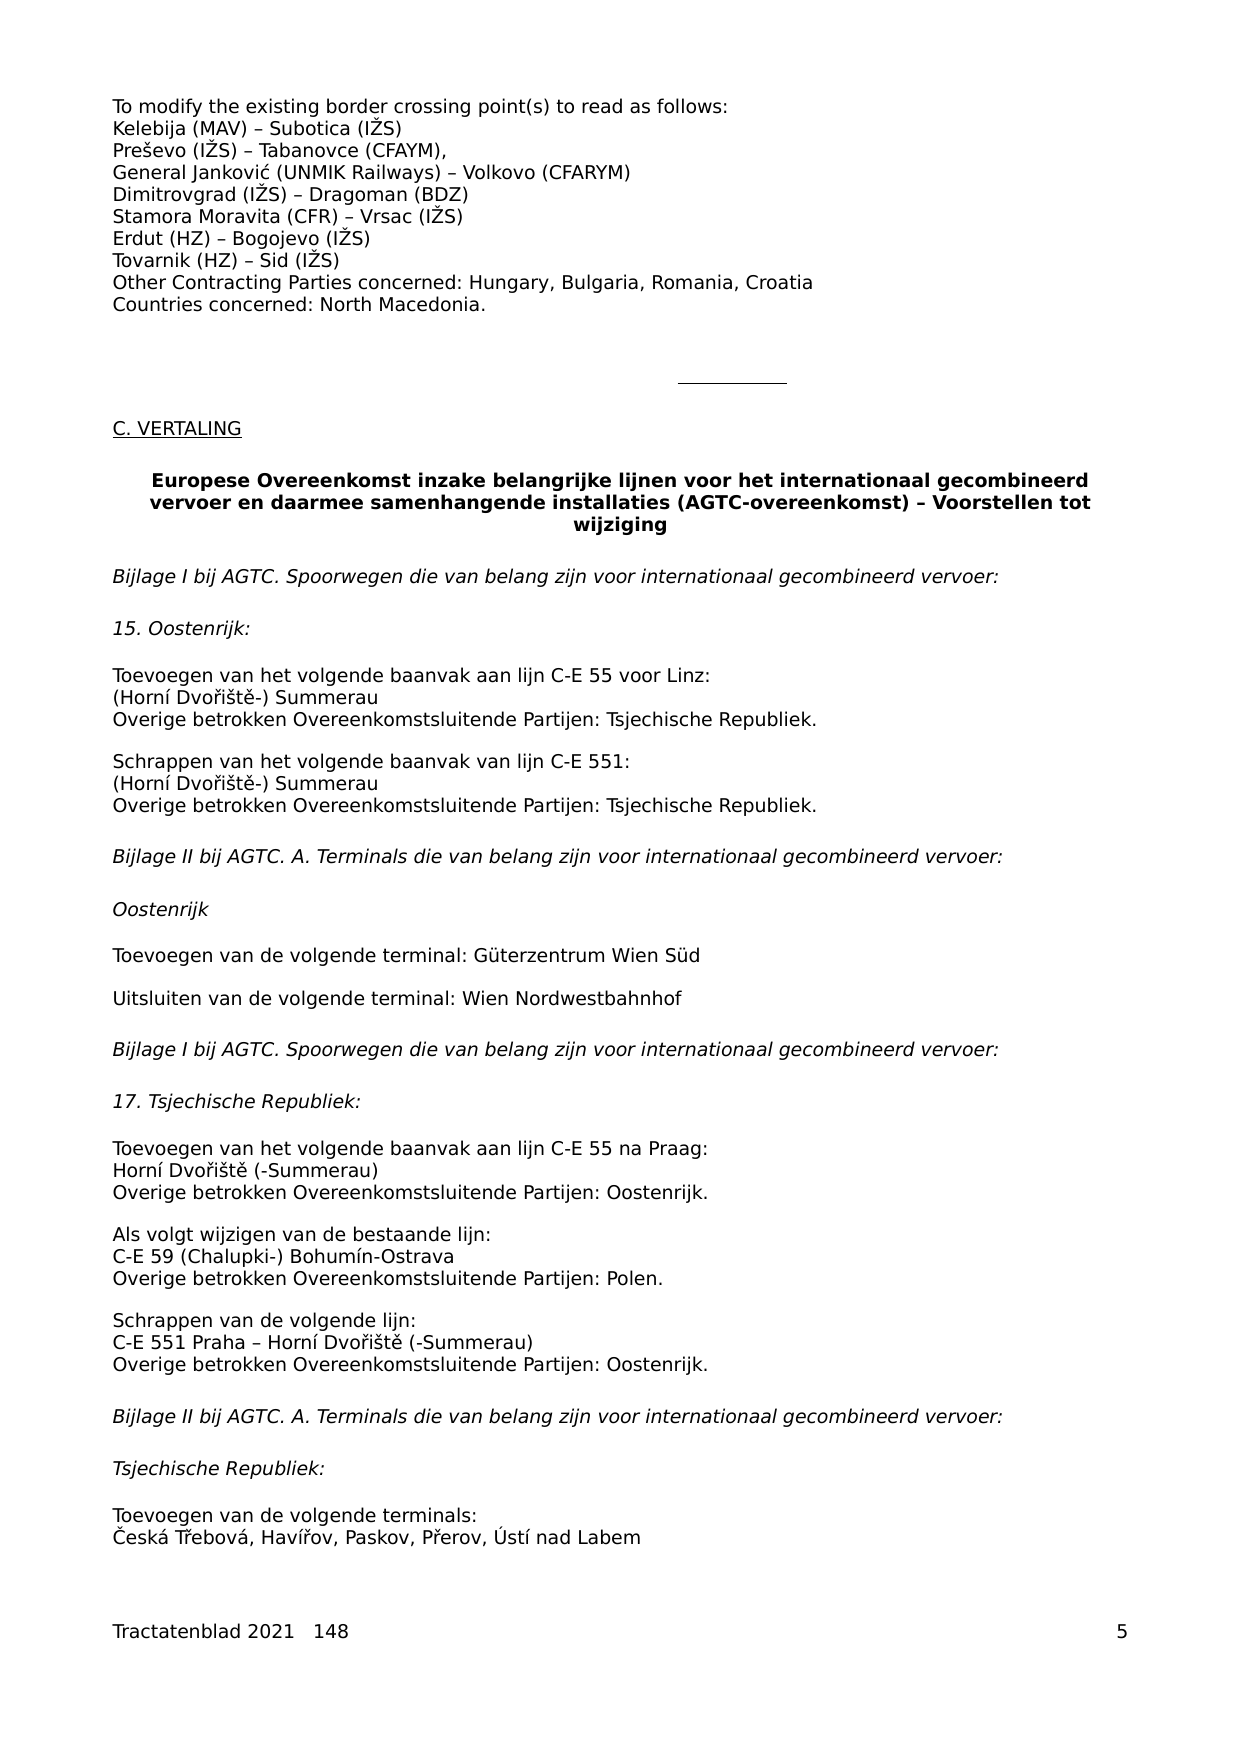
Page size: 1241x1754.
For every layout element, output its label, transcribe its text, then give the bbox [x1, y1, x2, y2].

text C-E 551 Praha – Horní Dvořiště (-Summerau) [112, 1332, 1128, 1354]
text Other Contracting Parties concerned: Hungary, Bulgaria, Romania, Croatia [112, 272, 1128, 294]
text Toevoegen van de volgende terminal: Güterzentrum Wien Süd [112, 945, 1128, 967]
subtitle Bijlage I bij AGTC. Spoorwegen die van belang zijn voor internationaal gecombineerd vervoer: [112, 1039, 1128, 1061]
text Als volgt wijzigen van de bestaande lijn: [112, 1224, 1128, 1246]
subtitle 15. Oostenrijk: [112, 618, 1128, 639]
subtitle Bijlage I bij AGTC. Spoorwegen die van belang zijn voor internationaal gecombineerd vervoer: [112, 566, 1128, 588]
subtitle Oostenrijk [112, 898, 1128, 920]
text Overige betrokken Overeenkomstsluitende Partijen: Polen. [112, 1268, 1128, 1290]
text Schrappen van het volgende baanvak van lijn C-E 551: [112, 751, 1128, 772]
text C-E 59 (Chalupki-) Bohumín-Ostrava [112, 1246, 1128, 1268]
text (Horní Dvořiště-) Summerau [112, 687, 1128, 708]
text General Janković (UNMIK Railways) – Volkovo (CFARYM) [112, 162, 1128, 184]
text Overige betrokken Overeenkomstsluitende Partijen: Oostenrijk. [112, 1182, 1128, 1204]
text Overige betrokken Overeenkomstsluitende Partijen: Tsjechische Republiek. [112, 794, 1128, 816]
text Overige betrokken Overeenkomstsluitende Partijen: Tsjechische Republiek. [112, 708, 1128, 731]
subtitle Bijlage II bij AGTC. A. Terminals die van belang zijn voor internationaal gecombineerd vervoer: [112, 1406, 1128, 1428]
text Uitsluiten van de volgende terminal: Wien Nordwestbahnhof [112, 987, 1128, 1009]
text Overige betrokken Overeenkomstsluitende Partijen: Oostenrijk. [112, 1354, 1128, 1376]
subtitle Tsjechische Republiek: [112, 1458, 1128, 1480]
text Erdut (HZ) – Bogojevo (IŽS) [112, 228, 1128, 250]
text Schrappen van de volgende lijn: [112, 1310, 1128, 1332]
text Horní Dvořiště (-Summerau) [112, 1160, 1128, 1182]
subtitle Bijlage II bij AGTC. A. Terminals die van belang zijn voor internationaal gecombineerd vervoer: [112, 846, 1128, 868]
subtitle Europese Overeenkomst inzake belangrijke lijnen voor het internationaal gecombineerd vervoer en daarmee samenhangende installaties (AGTC-overeenkomst) – Voorstellen tot wijziging [112, 470, 1128, 536]
text Stamora Moravita (CFR) – Vrsac (IŽS) [112, 206, 1128, 228]
text Toevoegen van de volgende terminals: [112, 1505, 1128, 1527]
text Countries concerned: North Macedonia. [112, 294, 1128, 316]
text Dimitrovgrad (IŽS) – Dragoman (BDZ) [112, 184, 1128, 206]
subtitle 17. Tsjechische Republiek: [112, 1091, 1128, 1113]
text Toevoegen van het volgende baanvak aan lijn C-E 55 voor Linz: [112, 664, 1128, 687]
text Toevoegen van het volgende baanvak aan lijn C-E 55 na Praag: [112, 1138, 1128, 1160]
text Kelebija (MAV) – Subotica (IŽS) [112, 118, 1128, 140]
subtitle C. VERTALING [112, 418, 1128, 440]
text Česká Třebová, Havířov, Paskov, Přerov, Ústí nad Labem [112, 1527, 1128, 1549]
text To modify the existing border crossing point(s) to read as follows: [112, 96, 1128, 118]
text Tovarnik (HZ) – Sid (IŽS) [112, 250, 1128, 272]
text (Horní Dvořiště-) Summerau [112, 772, 1128, 794]
text Preševo (IŽS) – Tabanovce (CFAYM), [112, 140, 1128, 162]
